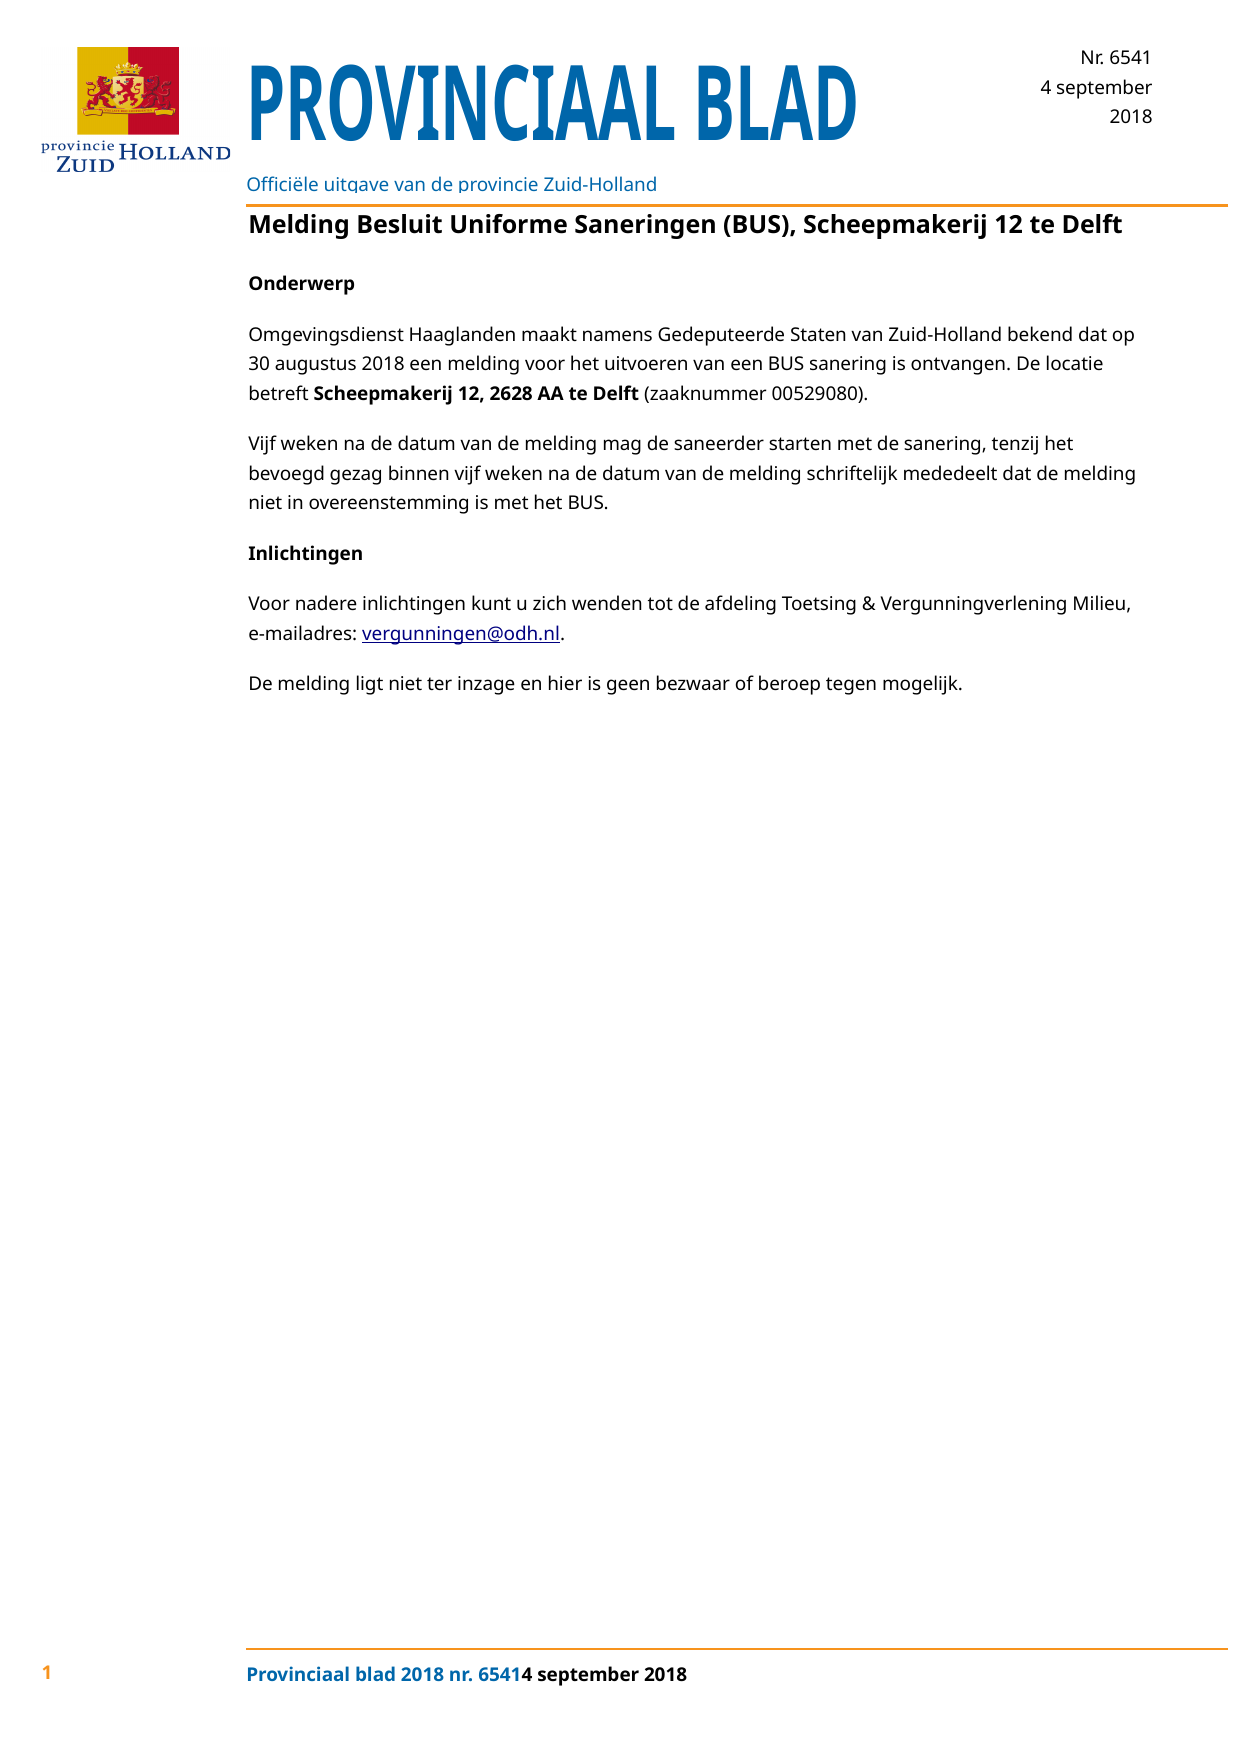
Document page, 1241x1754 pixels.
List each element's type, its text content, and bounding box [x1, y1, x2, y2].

text Voor nadere inlichtingen kunt u zich wenden tot de afdeling Toetsing & Vergunningverlening Milieu, e-mailadres: vergunningen@odh.nl. [248, 590, 1152, 646]
picture [41, 47, 231, 172]
text Inlichtingen [248, 540, 1152, 566]
text Onderwerp [248, 270, 1152, 296]
text Melding Besluit Uniforme Saneringen (BUS), Scheepmakerij 12 te Delft [248, 207, 1152, 241]
text De melding ligt niet ter inzage en hier is geen bezwaar of beroep tegen mogelijk. [248, 670, 1152, 696]
text Omgevingsdienst Haaglanden maakt namens Gedeputeerde Staten van Zuid-Holland bekend dat op 30 augustus 2018 een melding voor het uitvoeren van een BUS sanering is ontvangen. De locatie betreft Scheepmakerij 12, 2628 AA te Delft (zaaknummer 00529080). [248, 321, 1152, 406]
text Vijf weken na de datum van de melding mag de saneerder starten met de sanering, tenzij het bevoegd gezag binnen vijf weken na de datum van de melding schriftelijk mededeelt dat de melding niet in overeenstemming is met het BUS. [248, 430, 1152, 515]
